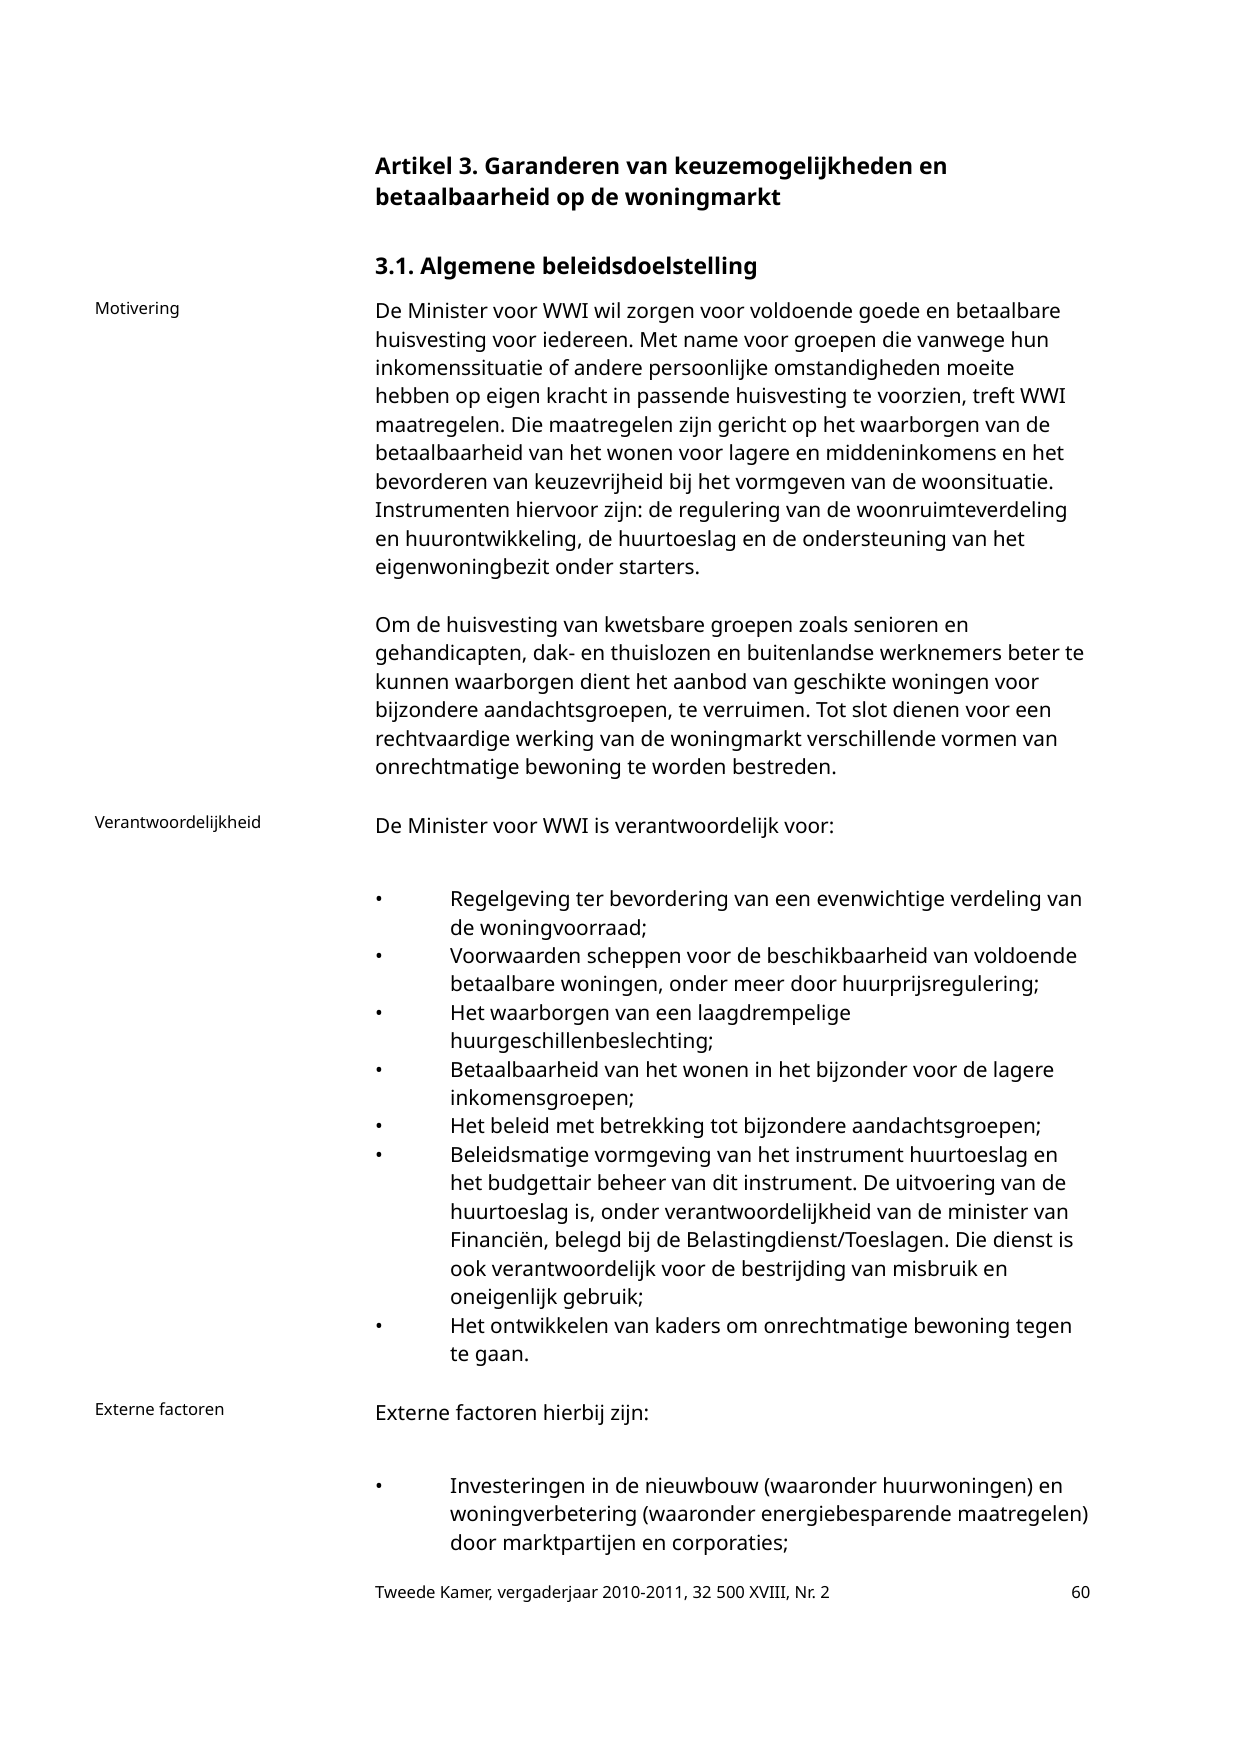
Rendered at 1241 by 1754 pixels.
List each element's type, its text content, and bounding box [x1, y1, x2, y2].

text Externe factoren hierbij zijn: [375, 1398, 1090, 1426]
list Het waarborgen van een laagdrempelige huurgeschillenbeslechting; [375, 998, 1090, 1055]
list Het ontwikkelen van kaders om onrechtmatige bewoning tegen te gaan. [375, 1311, 1090, 1368]
text Verantwoordelijkheid [94, 811, 328, 833]
list Investeringen in de nieuwbouw (waaronder huurwoningen) en woningverbetering (waaronder energiebesparende maatregelen) door marktpartijen en corporaties; [375, 1471, 1090, 1556]
list Beleidsmatige vormgeving van het instrument huurtoeslag en het budgettair beheer van dit instrument. De uitvoering van de huurtoeslag is, onder verantwoordelijkheid van de minister van Financiën, belegd bij de Belastingdienst/Toeslagen. Die dienst is ook verantwoordelijk voor de bestrijding van misbruik en oneigenlijk gebruik; [375, 1140, 1090, 1311]
text De Minister voor WWI is verantwoordelijk voor: [375, 811, 1090, 839]
text Externe factoren [94, 1398, 328, 1420]
subtitle 3.1. Algemene beleidsdoelstelling [375, 250, 1090, 281]
text [94, 1420, 328, 1428]
list Betaalbaarheid van het wonen in het bijzonder voor de lagere inkomensgroepen; [375, 1055, 1090, 1112]
text Om de huisvesting van kwetsbare groepen zoals senioren en gehandicapten, dak- en thuislozen en buitenlandse werknemers beter te kunnen waarborgen dient het aanbod van geschikte woningen voor bijzondere aandachtsgroepen, te verruimen. Tot slot dienen voor een rechtvaardige werking van de woningmarkt verschillende vormen van onrechtmatige bewoning te worden bestreden. [375, 610, 1090, 781]
list Voorwaarden scheppen voor de beschikbaarheid van voldoende betaalbare woningen, onder meer door huurprijsregulering; [375, 941, 1090, 998]
text Motivering [94, 296, 328, 319]
list Regelgeving ter bevordering van een evenwichtige verdeling van de woningvoorraad; [375, 884, 1090, 941]
list Het beleid met betrekking tot bijzondere aandachtsgroepen; [375, 1112, 1090, 1140]
subtitle Artikel 3. Garanderen van keuzemogelijkheden en betaalbaarheid op de woningmarkt [375, 150, 1090, 212]
text De Minister voor WWI wil zorgen voor voldoende goede en betaalbare huisvesting voor iedereen. Met name voor groepen die vanwege hun inkomenssituatie of andere persoonlijke omstandigheden moeite hebben op eigen kracht in passende huisvesting te voorzien, treft WWI maatregelen. Die maatregelen zijn gericht op het waarborgen van de betaalbaarheid van het wonen voor lagere en middeninkomens en het bevorderen van keuzevrijheid bij het vormgeven van de woonsituatie. Instrumenten hiervoor zijn: de regulering van de woonruimteverdeling en huurontwikkeling, de huurtoeslag en de ondersteuning van het eigenwoningbezit onder starters. [375, 296, 1090, 581]
text [94, 833, 328, 841]
